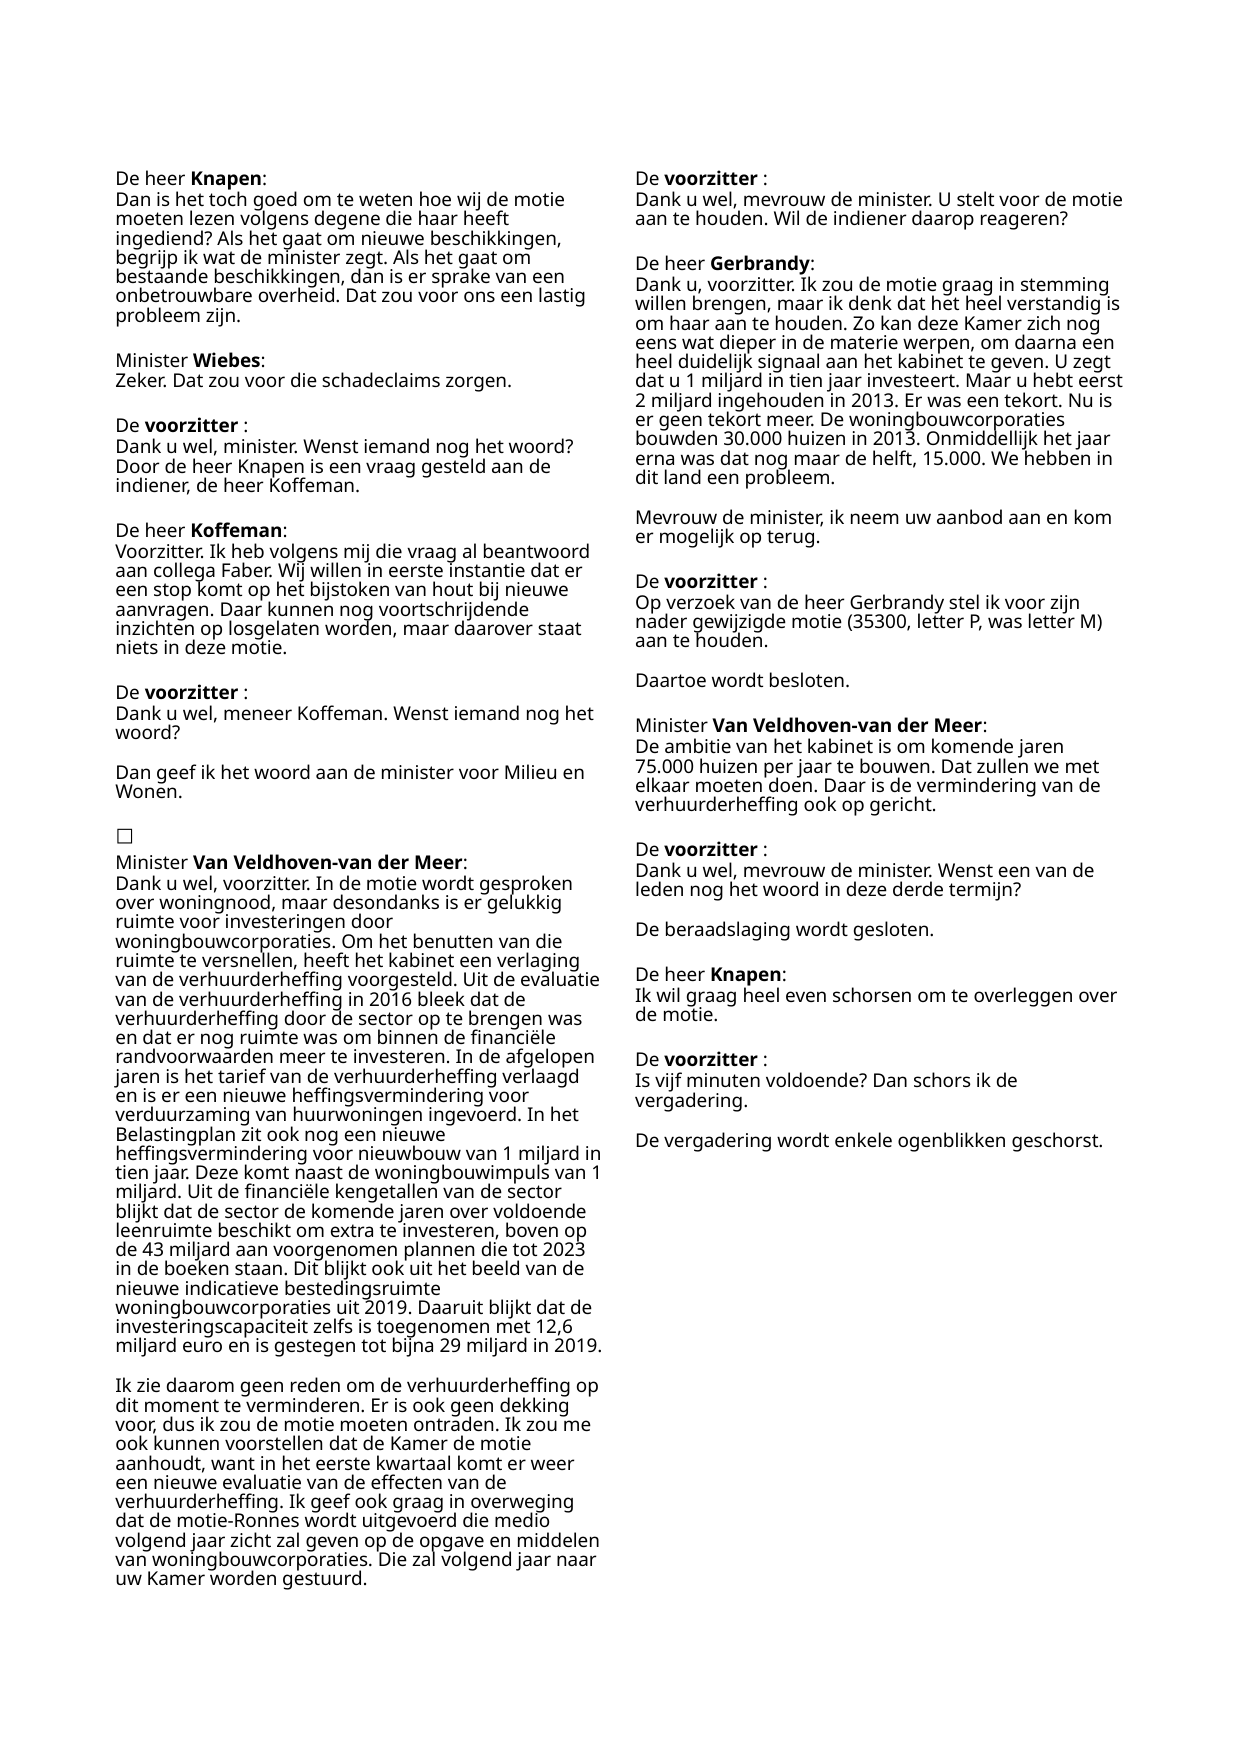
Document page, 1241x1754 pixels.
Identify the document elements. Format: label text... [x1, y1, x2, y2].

text De voorzitter : [635, 165, 1125, 191]
text Ik wil graag heel even schorsen om te overleggen over de motie. [635, 987, 1125, 1026]
text De voorzitter : [635, 836, 1125, 862]
text Zeker. Dat zou voor die schadeclaims zorgen. [115, 372, 605, 392]
text De heer Gerbrandy: [635, 250, 1125, 276]
text De heer Knapen: [635, 961, 1125, 987]
text Ik zie daarom geen reden om de verhuurderheffing op dit moment te verminderen. Er is ook geen dekking voor, dus ik zou de motie moeten ontraden. Ik zou me ook kunnen voorstellen dat de Kamer de motie aanhoudt, want in het eerste kwartaal komt er weer een nieuwe evaluatie van de effecten van de verhuurderheffing. Ik geef ook graag in overweging dat de motie-Ronnes wordt uitgevoerd die medio volgend jaar zicht zal geven op de opgave en middelen van woningbouwcorporaties. Die zal volgend jaar naar uw Kamer worden gestuurd. [115, 1377, 605, 1589]
text Dank u wel, meneer Koffeman. Wenst iemand nog het woord? [115, 705, 605, 743]
text Dank u wel, mevrouw de minister. U stelt voor de motie aan te houden. Wil de indiener daarop reageren? [635, 191, 1125, 229]
text Dank u wel, mevrouw de minister. Wenst een van de leden nog het woord in deze derde termijn? [635, 862, 1125, 901]
text Dank u wel, voorzitter. In de motie wordt gesproken over woningnood, maar desondanks is er gelukkig ruimte voor investeringen door woningbouwcorporaties. Om het benutten van die ruimte te versnellen, heeft het kabinet een verlaging van de verhuurderheffing voorgesteld. Uit de evaluatie van de verhuurderheffing in 2016 bleek dat de verhuurderheffing door de sector op te brengen was en dat er nog ruimte was om binnen de financiële randvoorwaarden meer te investeren. In de afgelopen jaren is het tarief van de verhuurderheffing verlaagd en is er een nieuwe heffingsvermindering voor verduurzaming van huurwoningen ingevoerd. In het Belastingplan zit ook nog een nieuwe heffingsvermindering voor nieuwbouw van 1 miljard in tien jaar. Deze komt naast de woningbouwimpuls van 1 miljard. Uit de financiële kengetallen van de sector blijkt dat de sector de komende jaren over voldoende leenruimte beschikt om extra te investeren, boven op de 43 miljard aan voorgenomen plannen die tot 2023 in de boeken staan. Dit blijkt ook uit het beeld van de nieuwe indicatieve bestedingsruimte woningbouwcorporaties uit 2019. Daaruit blijkt dat de investeringscapaciteit zelfs is toegenomen met 12,6 miljard euro en is gestegen tot bijna 29 miljard in 2019. [115, 875, 605, 1357]
text Mevrouw de minister, ik neem uw aanbod aan en kom er mogelijk op terug. [635, 509, 1125, 547]
text De voorzitter : [635, 1047, 1125, 1072]
text Minister Van Veldhoven-van der Meer: [635, 713, 1125, 738]
text De voorzitter : [115, 679, 605, 705]
text De ambitie van het kabinet is om komende jaren 75.000 huizen per jaar te bouwen. Dat zullen we met elkaar moeten doen. Daar is de vermindering van de verhuurderheffing ook op gericht. [635, 738, 1125, 815]
text Dan geef ik het woord aan de minister voor Milieu en Wonen. [115, 764, 605, 803]
text Dank u, voorzitter. Ik zou de motie graag in stemming willen brengen, maar ik denk dat het heel verstandig is om haar aan te houden. Zo kan deze Kamer zich nog eens wat dieper in de materie werpen, om daarna een heel duidelijk signaal aan het kabinet te geven. U zegt dat u 1 miljard in tien jaar investeert. Maar u hebt eerst 2 miljard ingehouden in 2013. Er was een tekort. Nu is er geen tekort meer. De woningbouwcorporaties bouwden 30.000 huizen in 2013. Onmiddellijk het jaar erna was dat nog maar de helft, 15.000. We hebben in dit land een probleem. [635, 276, 1125, 488]
text Minister Van Veldhoven-van der Meer: [115, 849, 605, 875]
text Minister Wiebes: [115, 347, 605, 372]
text Daartoe wordt besloten. [635, 672, 1125, 692]
text Is vijf minuten voldoende? Dan schors ik de vergadering. [635, 1072, 1125, 1111]
text Op verzoek van de heer Gerbrandy stel ik voor zijn nader gewijzigde motie (35300, letter P, was letter M) aan te houden. [635, 594, 1125, 652]
text ⬜ [115, 823, 605, 849]
text De vergadering wordt enkele ogenblikken geschorst. [635, 1132, 1125, 1151]
text De beraadslaging wordt gesloten. [635, 921, 1125, 941]
text Voorzitter. Ik heb volgens mij die vraag al beantwoord aan collega Faber. Wij willen in eerste instantie dat er een stop komt op het bijstoken van hout bij nieuwe aanvragen. Daar kunnen nog voortschrijdende inzichten op losgelaten worden, maar daarover staat niets in deze motie. [115, 543, 605, 658]
text De voorzitter : [115, 413, 605, 438]
text Dank u wel, minister. Wenst iemand nog het woord? Door de heer Knapen is een vraag gesteld aan de indiener, de heer Koffeman. [115, 438, 605, 496]
text Dan is het toch goed om te weten hoe wij de motie moeten lezen volgens degene die haar heeft ingediend? Als het gaat om nieuwe beschikkingen, begrijp ik wat de minister zegt. Als het gaat om bestaande beschikkingen, dan is er sprake van een onbetrouwbare overheid. Dat zou voor ons een lastig probleem zijn. [115, 191, 605, 326]
text De heer Knapen: [115, 165, 605, 191]
text De voorzitter : [635, 568, 1125, 594]
text De heer Koffeman: [115, 517, 605, 543]
